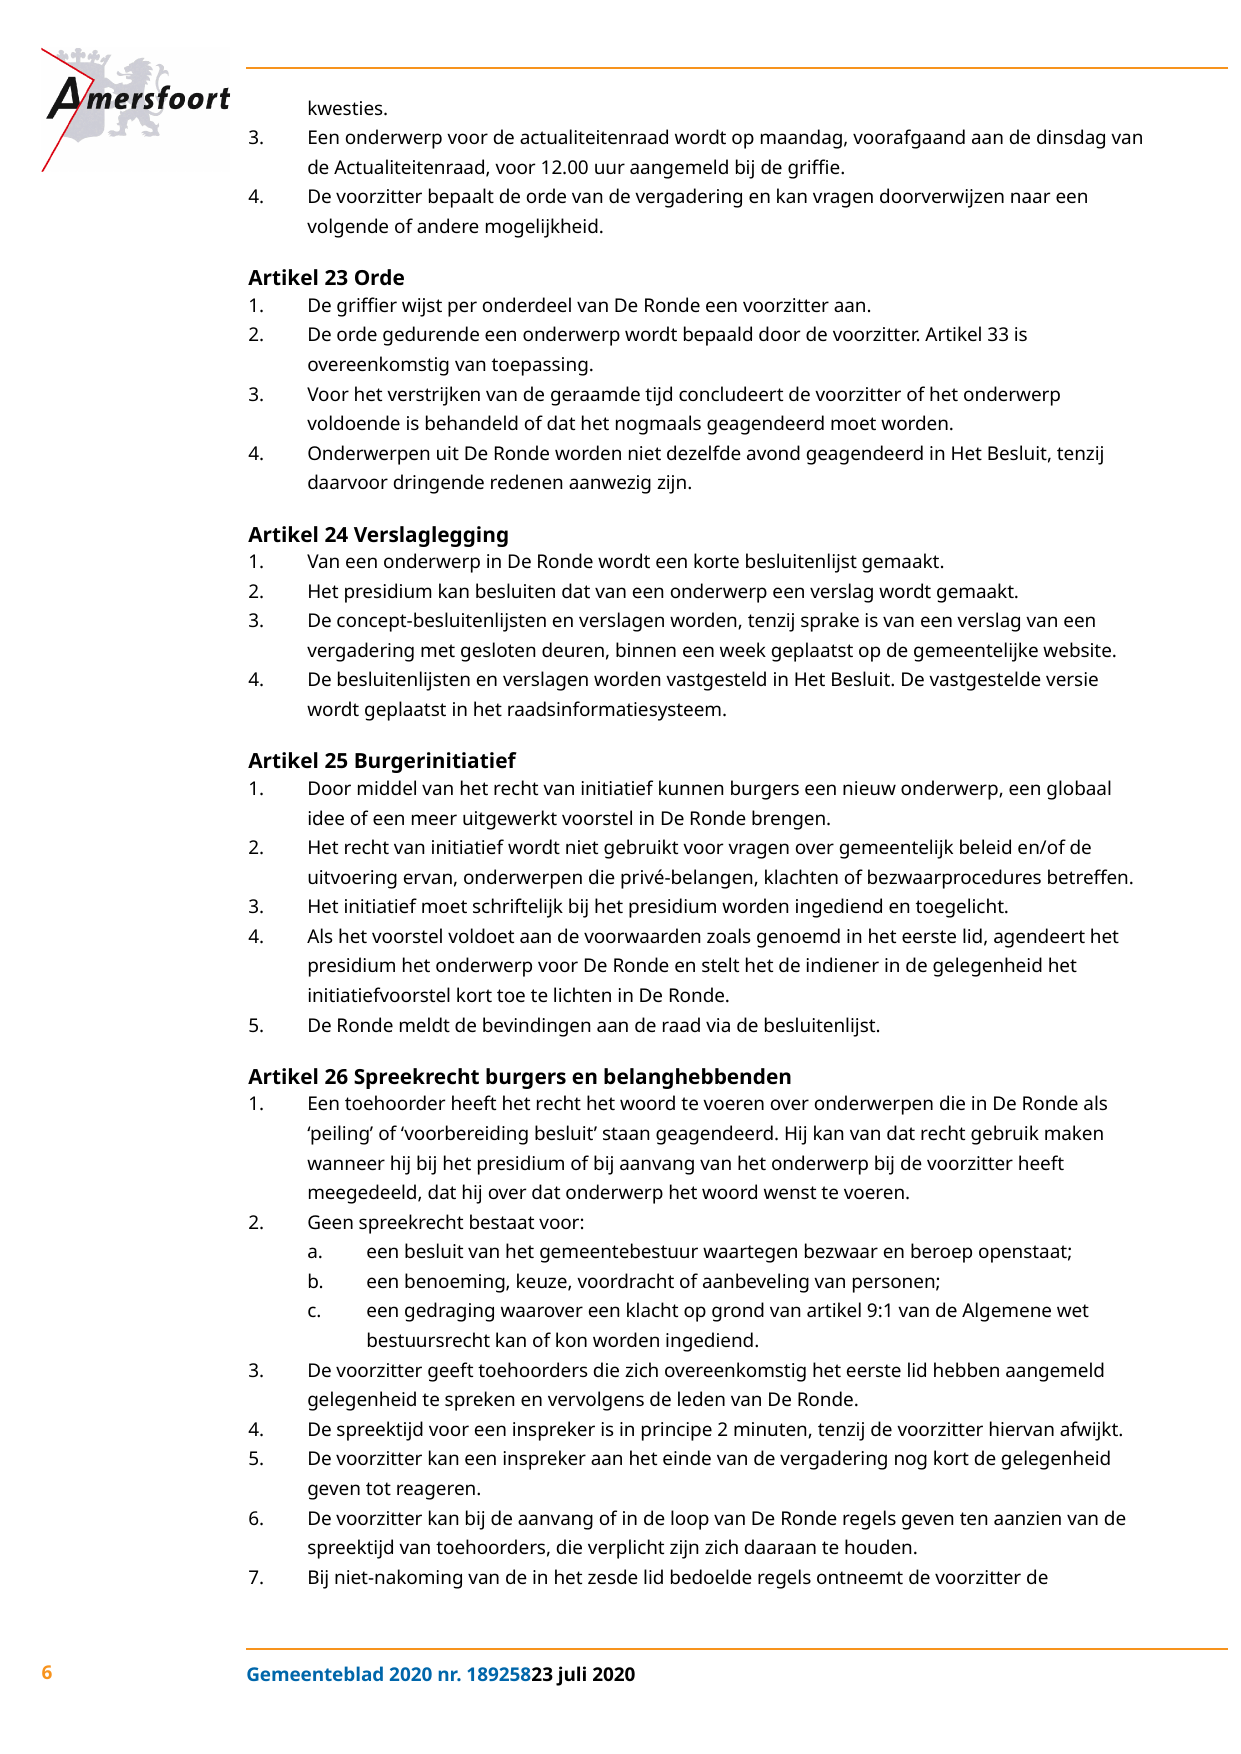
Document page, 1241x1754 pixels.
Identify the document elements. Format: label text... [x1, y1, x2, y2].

list Het initiatief moet schriftelijk bij het presidium worden ingediend en toegelicht. [248, 893, 1152, 919]
list Het recht van initiatief wordt niet gebruikt voor vragen over gemeentelijk beleid en/of de uitvoering ervan, onderwerpen die privé-belangen, klachten of bezwaarprocedures betreffen. [248, 834, 1152, 889]
list kwesties. [248, 95, 1152, 121]
list Het presidium kan besluiten dat van een onderwerp een verslag wordt gemaakt. [248, 578, 1152, 604]
list een gedraging waarover een klacht op grond van artikel 9:1 van de Algemene wet bestuursrecht kan of kon worden ingediend. [307, 1298, 1152, 1353]
text Artikel 26 Spreekrecht burgers en belanghebbenden [248, 1062, 1152, 1091]
list De orde gedurende een onderwerp wordt bepaald door de voorzitter. Artikel 33 is overeenkomstig van toepassing. [248, 322, 1152, 377]
list Een toehoorder heeft het recht het woord te voeren over onderwerpen die in De Ronde als ‘peiling’ of ‘voorbereiding besluit’ staan geagendeerd. Hij kan van dat recht gebruik maken wanneer hij bij het presidium of bij aanvang van het onderwerp bij de voorzitter heeft meegedeeld, dat hij over dat onderwerp het woord wenst te voeren. [248, 1091, 1152, 1205]
list De Ronde meldt de bevindingen aan de raad via de besluitenlijst. [248, 1012, 1152, 1037]
list Voor het verstrijken van de geraamde tijd concludeert de voorzitter of het onderwerp voldoende is behandeld of dat het nogmaals geagendeerd moet worden. [248, 381, 1152, 436]
list Van een onderwerp in De Ronde wordt een korte besluitenlijst gemaakt. [248, 548, 1152, 574]
list De voorzitter kan een inspreker aan het einde van de vergadering nog kort de gelegenheid geven tot reageren. [248, 1446, 1152, 1501]
list De spreektijd voor een inspreker is in principe 2 minuten, tenzij de voorzitter hiervan afwijkt. [248, 1416, 1152, 1442]
list Als het voorstel voldoet aan de voorwaarden zoals genoemd in het eerste lid, agendeert het presidium het onderwerp voor De Ronde en stelt het de indiener in de gelegenheid het initiatiefvoorstel kort toe te lichten in De Ronde. [248, 923, 1152, 1008]
text Artikel 25 Burgerinitiatief [248, 747, 1152, 775]
list een besluit van het gemeentebestuur waartegen bezwaar en beroep openstaat; [307, 1238, 1152, 1264]
list De griffier wijst per onderdeel van De Ronde een voorzitter aan. [248, 292, 1152, 318]
list Een onderwerp voor de actualiteitenraad wordt op maandag, voorafgaand aan de dinsdag van de Actualiteitenraad, voor 12.00 uur aangemeld bij de griffie. [248, 124, 1152, 180]
list De concept-besluitenlijsten en verslagen worden, tenzij sprake is van een verslag van een vergadering met gesloten deuren, binnen een week geplaatst op de gemeentelijke website. [248, 607, 1152, 663]
text Artikel 23 Orde [248, 263, 1152, 292]
list De voorzitter kan bij de aanvang of in de loop van De Ronde regels geven ten aanzien van de spreektijd van toehoorders, die verplicht zijn zich daaraan te houden. [248, 1505, 1152, 1560]
list De voorzitter geeft toehoorders die zich overeenkomstig het eerste lid hebben aangemeld gelegenheid te spreken en vervolgens de leden van De Ronde. [248, 1357, 1152, 1412]
list De voorzitter bepaalt de orde van de vergadering en kan vragen doorverwijzen naar een volgende of andere mogelijkheid. [248, 183, 1152, 239]
list Geen spreekrecht bestaat voor: [248, 1209, 1152, 1235]
list Bij niet-nakoming van de in het zesde lid bedoelde regels ontneemt de voorzitter de [248, 1564, 1152, 1590]
picture [41, 47, 231, 172]
list Onderwerpen uit De Ronde worden niet dezelfde avond geagendeerd in Het Besluit, tenzij daarvoor dringende redenen aanwezig zijn. [248, 440, 1152, 495]
list een benoeming, keuze, voordracht of aanbeveling van personen; [307, 1268, 1152, 1294]
list De besluitenlijsten en verslagen worden vastgesteld in Het Besluit. De vastgestelde versie wordt geplaatst in het raadsinformatiesysteem. [248, 667, 1152, 722]
list Door middel van het recht van initiatief kunnen burgers een nieuw onderwerp, een globaal idee of een meer uitgewerkt voorstel in De Ronde brengen. [248, 775, 1152, 830]
text Artikel 24 Verslaglegging [248, 520, 1152, 548]
